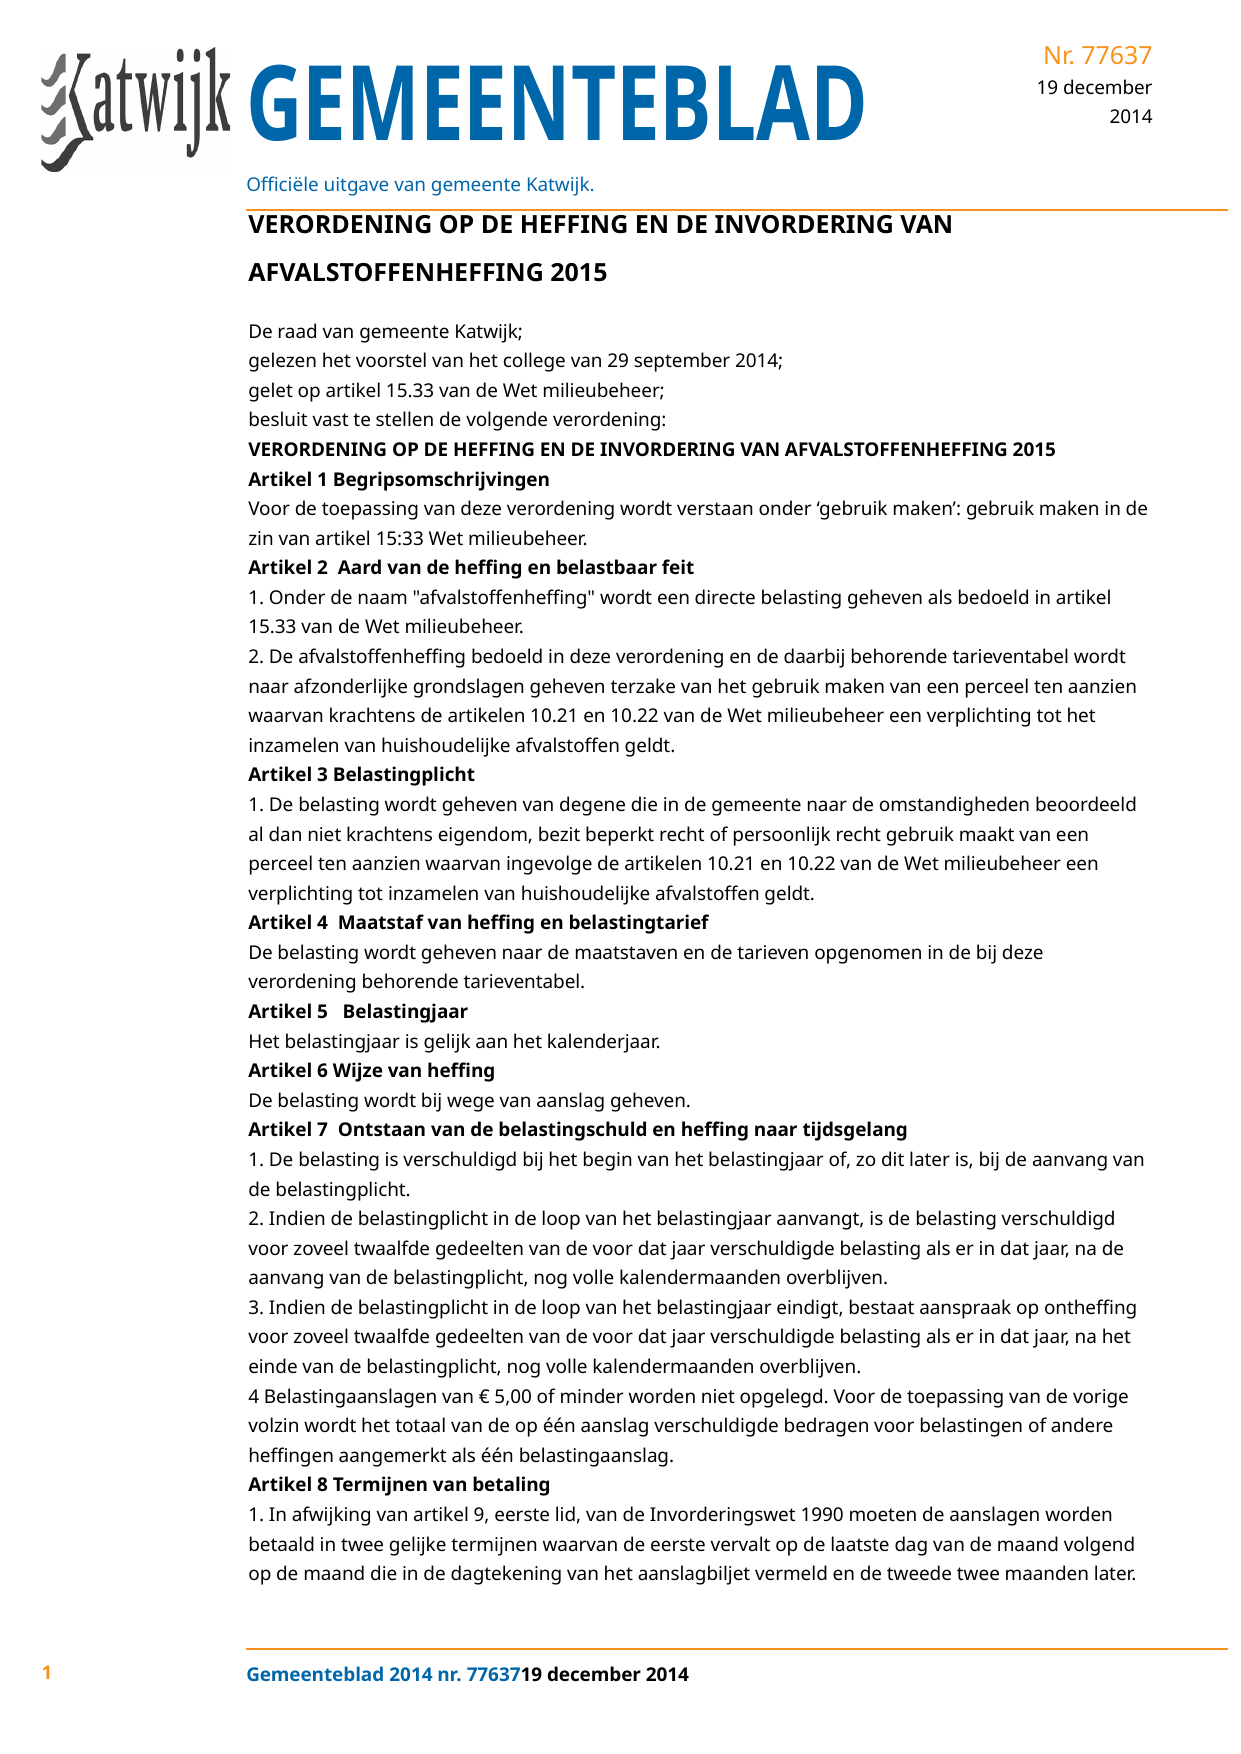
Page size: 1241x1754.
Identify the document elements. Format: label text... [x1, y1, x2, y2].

text 2. Indien de belastingplicht in de loop van het belastingjaar aanvangt, is de belasting verschuldigd voor zoveel twaalfde gedeelten van de voor dat jaar verschuldigde belasting als er in dat jaar, na de aanvang van de belastingplicht, nog volle kalendermaanden overblijven. [248, 1205, 1152, 1290]
text Het belastingjaar is gelijk aan het kalenderjaar. [248, 1028, 1152, 1054]
text 3. Indien de belastingplicht in de loop van het belastingjaar eindigt, bestaat aanspraak op ontheffing voor zoveel twaalfde gedeelten van de voor dat jaar verschuldigde belasting als er in dat jaar, na het einde van de belastingplicht, nog volle kalendermaanden overblijven. [248, 1294, 1152, 1379]
text Artikel 6 Wijze van heffing [248, 1057, 1152, 1083]
text besluit vast te stellen de volgende verordening: [248, 407, 1152, 432]
text Artikel 3 Belastingplicht [248, 762, 1152, 787]
text Artikel 5 Belastingjaar [248, 998, 1152, 1024]
text Voor de toepassing van deze verordening wordt verstaan onder ‘gebruik maken’: gebruik maken in de zin van artikel 15:33 Wet milieubeheer. [248, 495, 1152, 551]
text gelezen het voorstel van het college van 29 september 2014; [248, 347, 1152, 373]
text 4 Belastingaanslagen van € 5,00 of minder worden niet opgelegd. Voor de toepassing van de vorige volzin wordt het totaal van de op één aanslag verschuldigde bedragen voor belastingen of andere heffingen aangemerkt als één belastingaanslag. [248, 1383, 1152, 1468]
text 2. De afvalstoffenheffing bedoeld in deze verordening en de daarbij behorende tarieventabel wordt naar afzonderlijke grondslagen geheven terzake van het gebruik maken van een perceel ten aanzien waarvan krachtens de artikelen 10.21 en 10.22 van de Wet milieubeheer een verplichting tot het inzamelen van huishoudelijke afvalstoffen geldt. [248, 643, 1152, 758]
text 1. Onder de naam "afvalstoffenheffing" wordt een directe belasting geheven als bedoeld in artikel 15.33 van de Wet milieubeheer. [248, 584, 1152, 639]
text Artikel 8 Termijnen van betaling [248, 1472, 1152, 1497]
text De belasting wordt geheven naar de maatstaven en de tarieven opgenomen in de bij deze verordening behorende tarieventabel. [248, 939, 1152, 994]
text gelet op artikel 15.33 van de Wet milieubeheer; [248, 377, 1152, 403]
text VERORDENING OP DE HEFFING EN DE INVORDERING VAN AFVALSTOFFENHEFFING 2015 [248, 211, 1152, 288]
text VERORDENING OP DE HEFFING EN DE INVORDERING VAN AFVALSTOFFENHEFFING 2015 [248, 436, 1152, 462]
text Artikel 7 Ontstaan van de belastingschuld en heffing naar tijdsgelang [248, 1117, 1152, 1142]
text De raad van gemeente Katwijk; [248, 318, 1152, 344]
text 1. De belasting is verschuldigd bij het begin van het belastingjaar of, zo dit later is, bij de aanvang van de belastingplicht. [248, 1146, 1152, 1202]
picture [41, 47, 231, 172]
text Artikel 2 Aard van de heffing en belastbaar feit [248, 554, 1152, 580]
text 1. De belasting wordt geheven van degene die in de gemeente naar de omstandigheden beoordeeld al dan niet krachtens eigendom, bezit beperkt recht of persoonlijk recht gebruik maakt van een perceel ten aanzien waarvan ingevolge de artikelen 10.21 en 10.22 van de Wet milieubeheer een verplichting tot inzamelen van huishoudelijke afvalstoffen geldt. [248, 791, 1152, 906]
text Artikel 1 Begripsomschrijvingen [248, 466, 1152, 492]
text Artikel 4 Maatstaf van heffing en belastingtarief [248, 909, 1152, 935]
text 1. In afwijking van artikel 9, eerste lid, van de Invorderingswet 1990 moeten de aanslagen worden betaald in twee gelijke termijnen waarvan de eerste vervalt op de laatste dag van de maand volgend op de maand die in de dagtekening van het aanslagbiljet vermeld en de tweede twee maanden later. [248, 1501, 1152, 1586]
text De belasting wordt bij wege van aanslag geheven. [248, 1087, 1152, 1113]
